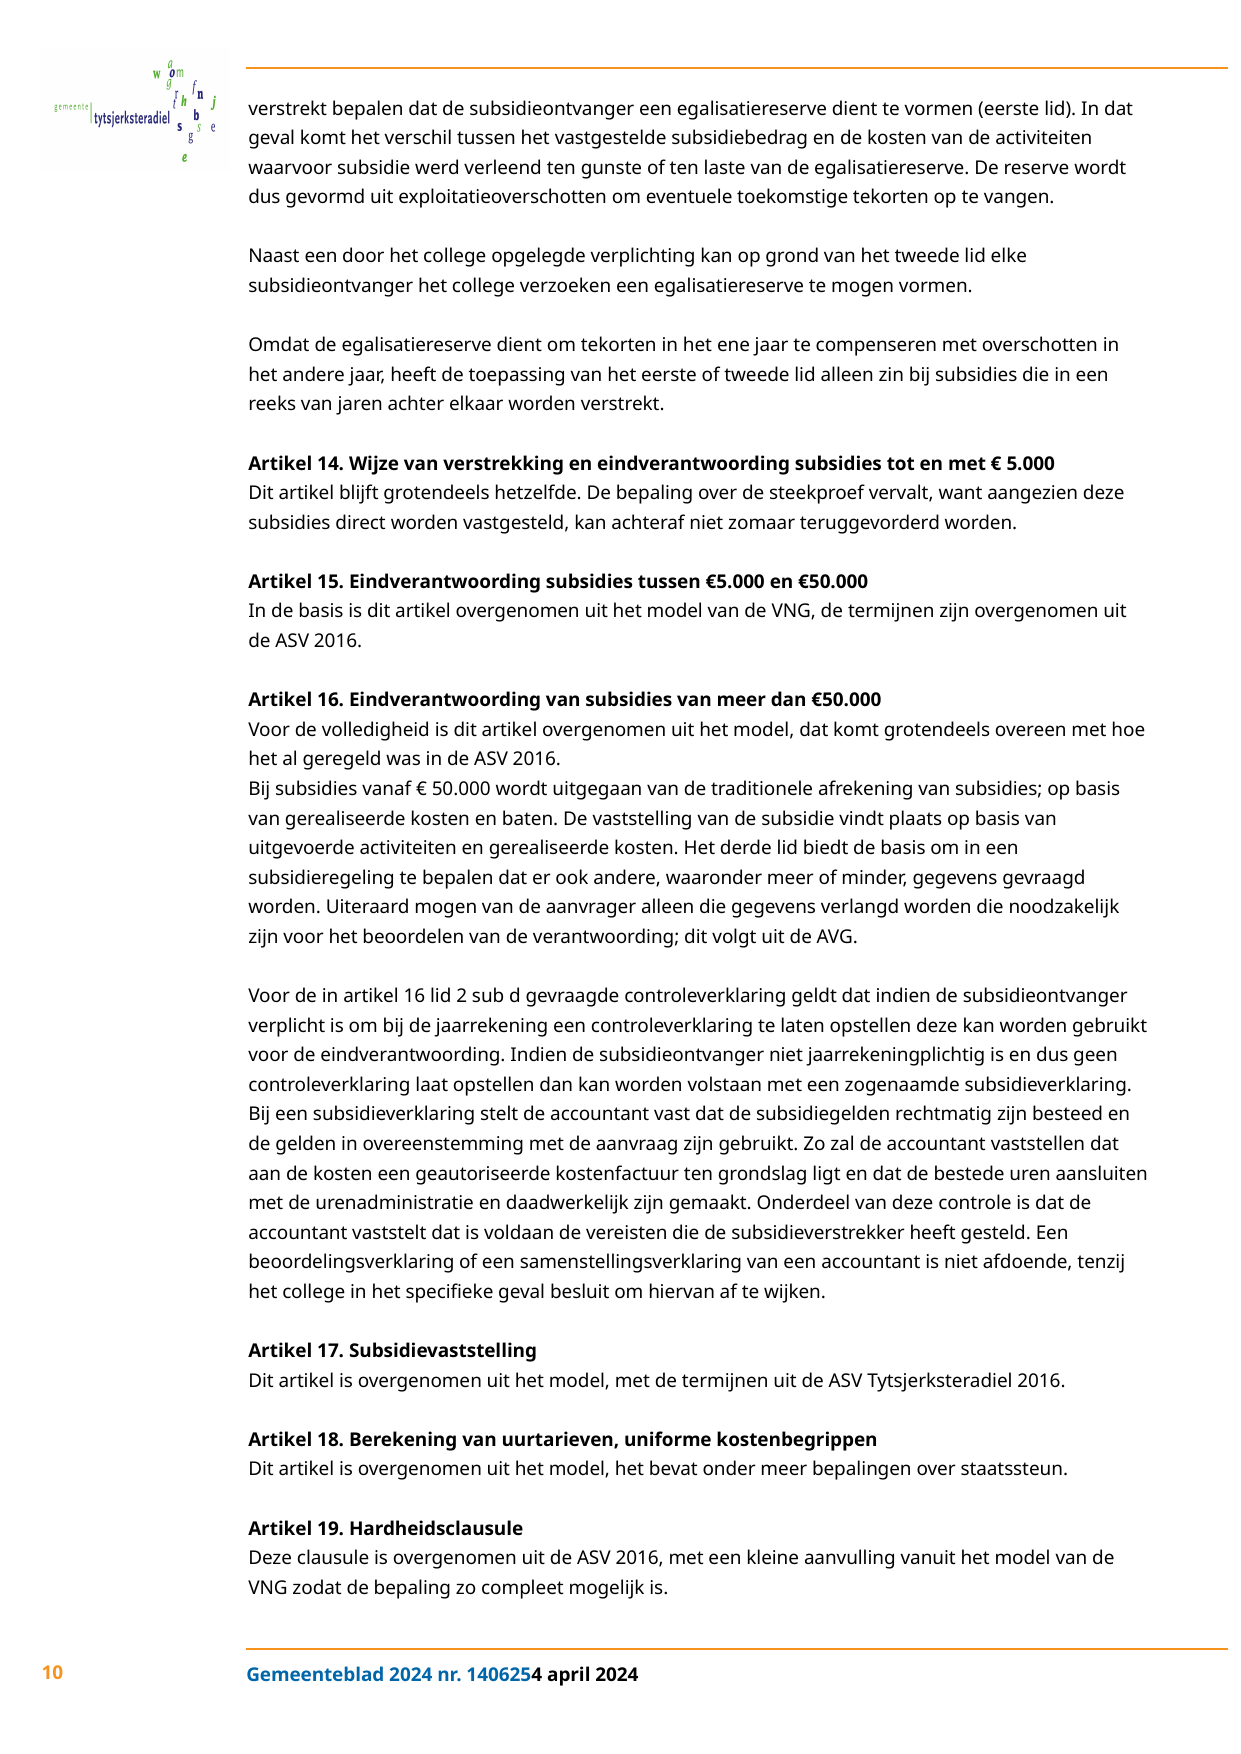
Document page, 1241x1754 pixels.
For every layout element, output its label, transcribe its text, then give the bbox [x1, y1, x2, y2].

text Bij subsidies vanaf € 50.000 wordt uitgegaan van de traditionele afrekening van subsidies; op basis van gerealiseerde kosten en baten. De vaststelling van de subsidie vindt plaats op basis van uitgevoerde activiteiten en gerealiseerde kosten. Het derde lid biedt de basis om in een subsidieregeling te bepalen dat er ook andere, waaronder meer of minder, gegevens gevraagd worden. Uiteraard mogen van de aanvrager alleen die gegevens verlangd worden die noodzakelijk zijn voor het beoordelen van de verantwoording; dit volgt uit de AVG. [248, 775, 1152, 949]
text Dit artikel is overgenomen uit het model, het bevat onder meer bepalingen over staatssteun. [248, 1456, 1152, 1481]
text Deze clausule is overgenomen uit de ASV 2016, met een kleine aanvulling vanuit het model van de VNG zodat de bepaling zo compleet mogelijk is. [248, 1544, 1152, 1600]
text In de basis is dit artikel overgenomen uit het model van de VNG, de termijnen zijn overgenomen uit de ASV 2016. [248, 598, 1152, 653]
text Artikel 19. Hardheidsclausule [248, 1515, 1152, 1541]
text Artikel 15. Eindverantwoording subsidies tussen €5.000 en €50.000 [248, 568, 1152, 594]
text Artikel 18. Berekening van uurtarieven, uniforme kostenbegrippen [248, 1426, 1152, 1452]
text Dit artikel is overgenomen uit het model, met de termijnen uit de ASV Tytsjerksteradiel 2016. [248, 1367, 1152, 1393]
text Voor de in artikel 16 lid 2 sub d gevraagde controleverklaring geldt dat indien de subsidieontvanger verplicht is om bij de jaarrekening een controleverklaring te laten opstellen deze kan worden gebruikt voor de eindverantwoording. Indien de subsidieontvanger niet jaarrekeningplichtig is en dus geen controleverklaring laat opstellen dan kan worden volstaan met een zogenaamde subsidieverklaring. Bij een subsidieverklaring stelt de accountant vast dat de subsidiegelden rechtmatig zijn besteed en de gelden in overeenstemming met de aanvraag zijn gebruikt. Zo zal de accountant vaststellen dat aan de kosten een geautoriseerde kostenfactuur ten grondslag ligt en dat de bestede uren aansluiten met de urenadministratie en daadwerkelijk zijn gemaakt. Onderdeel van deze controle is dat de accountant vaststelt dat is voldaan de vereisten die de subsidieverstrekker heeft gesteld. Een beoordelingsverklaring of een samenstellingsverklaring van een accountant is niet afdoende, tenzij het college in het specifieke geval besluit om hiervan af te wijken. [248, 982, 1152, 1304]
text Artikel 16. Eindverantwoording van subsidies van meer dan €50.000 [248, 686, 1152, 712]
text Omdat de egalisatiereserve dient om tekorten in het ene jaar te compenseren met overschotten in het andere jaar, heeft de toepassing van het eerste of tweede lid alleen zin bij subsidies die in een reeks van jaren achter elkaar worden verstrekt. [248, 331, 1152, 416]
text Voor de volledigheid is dit artikel overgenomen uit het model, dat komt grotendeels overeen met hoe het al geregeld was in de ASV 2016. [248, 716, 1152, 771]
text Naast een door het college opgelegde verplichting kan op grond van het tweede lid elke subsidieontvanger het college verzoeken een egalisatiereserve te mogen vormen. [248, 243, 1152, 298]
text Artikel 17. Subsidievaststelling [248, 1337, 1152, 1363]
picture [41, 47, 231, 172]
text Artikel 14. Wijze van verstrekking en eindverantwoording subsidies tot en met € 5.000 [248, 450, 1152, 476]
text verstrekt bepalen dat de subsidieontvanger een egalisatiereserve dient te vormen (eerste lid). In dat geval komt het verschil tussen het vastgestelde subsidiebedrag en de kosten van de activiteiten waarvoor subsidie werd verleend ten gunste of ten laste van de egalisatiereserve. De reserve wordt dus gevormd uit exploitatieoverschotten om eventuele toekomstige tekorten op te vangen. [248, 95, 1152, 209]
text Dit artikel blijft grotendeels hetzelfde. De bepaling over de steekproef vervalt, want aangezien deze subsidies direct worden vastgesteld, kan achteraf niet zomaar teruggevorderd worden. [248, 479, 1152, 535]
